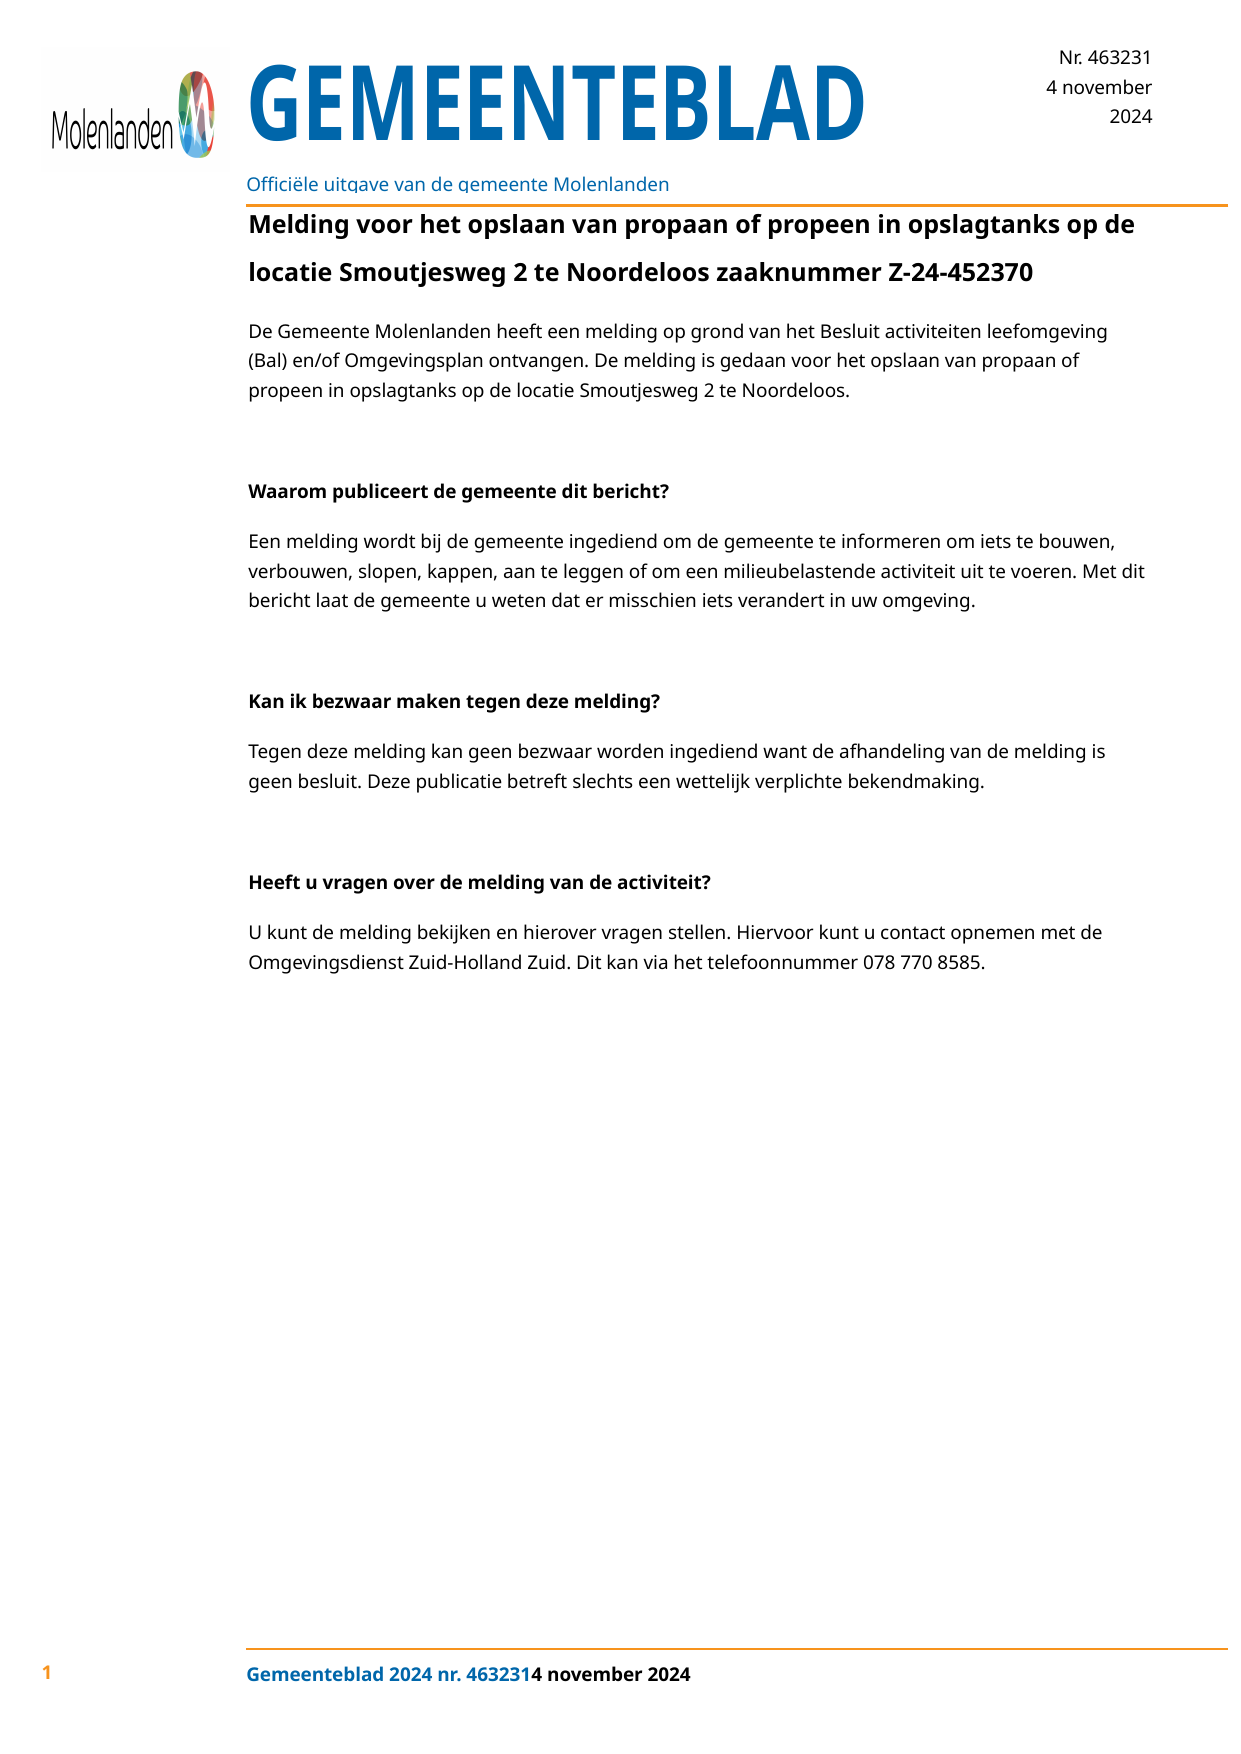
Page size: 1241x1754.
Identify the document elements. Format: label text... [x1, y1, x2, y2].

text Heeft u vragen over de melding van de activiteit? [248, 869, 1152, 895]
text Tegen deze melding kan geen bezwaar worden ingediend want de afhandeling van de melding is geen besluit. Deze publicatie betreft slechts een wettelijk verplichte bekendmaking. [248, 739, 1152, 794]
text U kunt de melding bekijken en hierover vragen stellen. Hiervoor kunt u contact opnemen met de Omgevingsdienst Zuid-Holland Zuid. Dit kan via het telefoonnummer 078 770 8585. [248, 919, 1152, 975]
text Melding voor het opslaan van propaan of propeen in opslagtanks op de locatie Smoutjesweg 2 te Noordeloos zaaknummer Z-24-452370 [248, 207, 1152, 288]
picture [41, 47, 231, 172]
text Een melding wordt bij de gemeente ingediend om de gemeente te informeren om iets te bouwen, verbouwen, slopen, kappen, aan te leggen of om een milieubelastende activiteit uit te voeren. Met dit bericht laat de gemeente u weten dat er misschien iets verandert in uw omgeving. [248, 528, 1152, 613]
text De Gemeente Molenlanden heeft een melding op grond van het Besluit activiteiten leefomgeving (Bal) en/of Omgevingsplan ontvangen. De melding is gedaan voor het opslaan van propaan of propeen in opslagtanks op de locatie Smoutjesweg 2 te Noordeloos. [248, 318, 1152, 403]
text Kan ik bezwaar maken tegen deze melding? [248, 688, 1152, 714]
text Waarom publiceert de gemeente dit bericht? [248, 478, 1152, 504]
